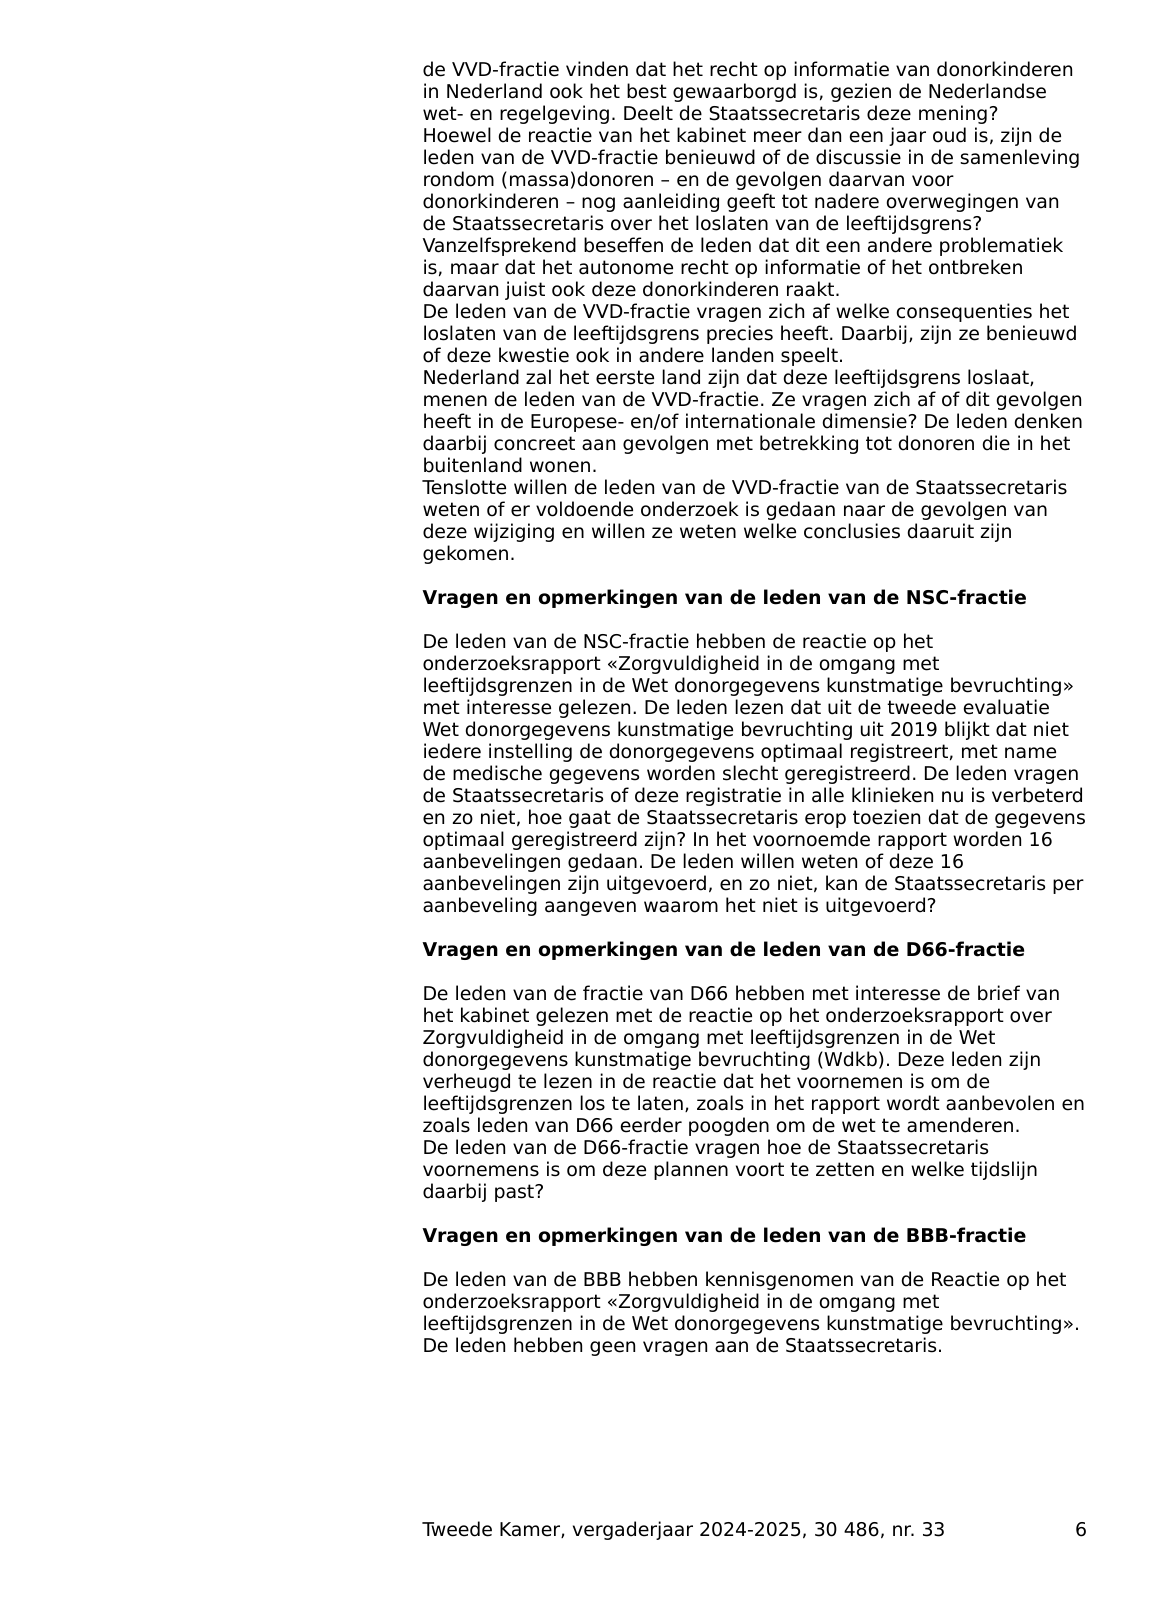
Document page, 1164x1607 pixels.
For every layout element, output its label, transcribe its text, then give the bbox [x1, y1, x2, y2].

text De leden van de NSC-fractie hebben de reactie op het onderzoeksrapport «Zorgvuldigheid in de omgang met leeftijdsgrenzen in de Wet donorgegevens kunstmatige bevruchting» met interesse gelezen. De leden lezen dat uit de tweede evaluatie Wet donorgegevens kunstmatige bevruchting uit 2019 blijkt dat niet iedere instelling de donorgegevens optimaal registreert, met name de medische gegevens worden slecht geregistreerd. De leden vragen de Staatssecretaris of deze registratie in alle klinieken nu is verbeterd en zo niet, hoe gaat de Staatssecretaris erop toezien dat de gegevens optimaal geregistreerd zijn? In het voornoemde rapport worden 16 aanbevelingen gedaan. De leden willen weten of deze 16 aanbevelingen zijn uitgevoerd, en zo niet, kan de Staatssecretaris per aanbeveling aangeven waarom het niet is uitgevoerd? [422, 631, 1087, 917]
subtitle Vragen en opmerkingen van de leden van de BBB-fractie [422, 1225, 1087, 1247]
text Tenslotte willen de leden van de VVD-fractie van de Staatssecretaris weten of er voldoende onderzoek is gedaan naar de gevolgen van deze wijziging en willen ze weten welke conclusies daaruit zijn gekomen. [422, 477, 1087, 564]
text de VVD-fractie vinden dat het recht op informatie van donorkinderen in Nederland ook het best gewaarborgd is, gezien de Nederlandse wet- en regelgeving. Deelt de Staatssecretaris deze mening? [422, 59, 1087, 125]
text De leden van de fractie van D66 hebben met interesse de brief van het kabinet gelezen met de reactie op het onderzoeksrapport over Zorgvuldigheid in de omgang met leeftijdsgrenzen in de Wet donorgegevens kunstmatige bevruchting (Wdkb). Deze leden zijn verheugd te lezen in de reactie dat het voornemen is om de leeftijdsgrenzen los te laten, zoals in het rapport wordt aanbevolen en zoals leden van D66 eerder poogden om de wet te amenderen. [422, 983, 1087, 1137]
text De leden van de D66-fractie vragen hoe de Staatssecretaris voornemens is om deze plannen voort te zetten en welke tijdslijn daarbij past? [422, 1137, 1087, 1203]
text De leden van de VVD-fractie vragen zich af welke consequenties het loslaten van de leeftijdsgrens precies heeft. Daarbij, zijn ze benieuwd of deze kwestie ook in andere landen speelt. [422, 301, 1087, 367]
subtitle Vragen en opmerkingen van de leden van de D66-fractie [422, 939, 1087, 961]
text Nederland zal het eerste land zijn dat deze leeftijdsgrens loslaat, menen de leden van de VVD-fractie. Ze vragen zich af of dit gevolgen heeft in de Europese- en/of internationale dimensie? De leden denken daarbij concreet aan gevolgen met betrekking tot donoren die in het buitenland wonen. [422, 367, 1087, 477]
subtitle Vragen en opmerkingen van de leden van de NSC-fractie [422, 587, 1087, 609]
text De leden van de BBB hebben kennisgenomen van de Reactie op het onderzoeksrapport «Zorgvuldigheid in de omgang met leeftijdsgrenzen in de Wet donorgegevens kunstmatige bevruchting». De leden hebben geen vragen aan de Staatssecretaris. [422, 1269, 1087, 1357]
text Hoewel de reactie van het kabinet meer dan een jaar oud is, zijn de leden van de VVD-fractie benieuwd of de discussie in de samenleving rondom (massa)donoren – en de gevolgen daarvan voor donorkinderen – nog aanleiding geeft tot nadere overwegingen van de Staatssecretaris over het loslaten van de leeftijdsgrens? Vanzelfsprekend beseffen de leden dat dit een andere problematiek is, maar dat het autonome recht op informatie of het ontbreken daarvan juist ook deze donorkinderen raakt. [422, 125, 1087, 301]
